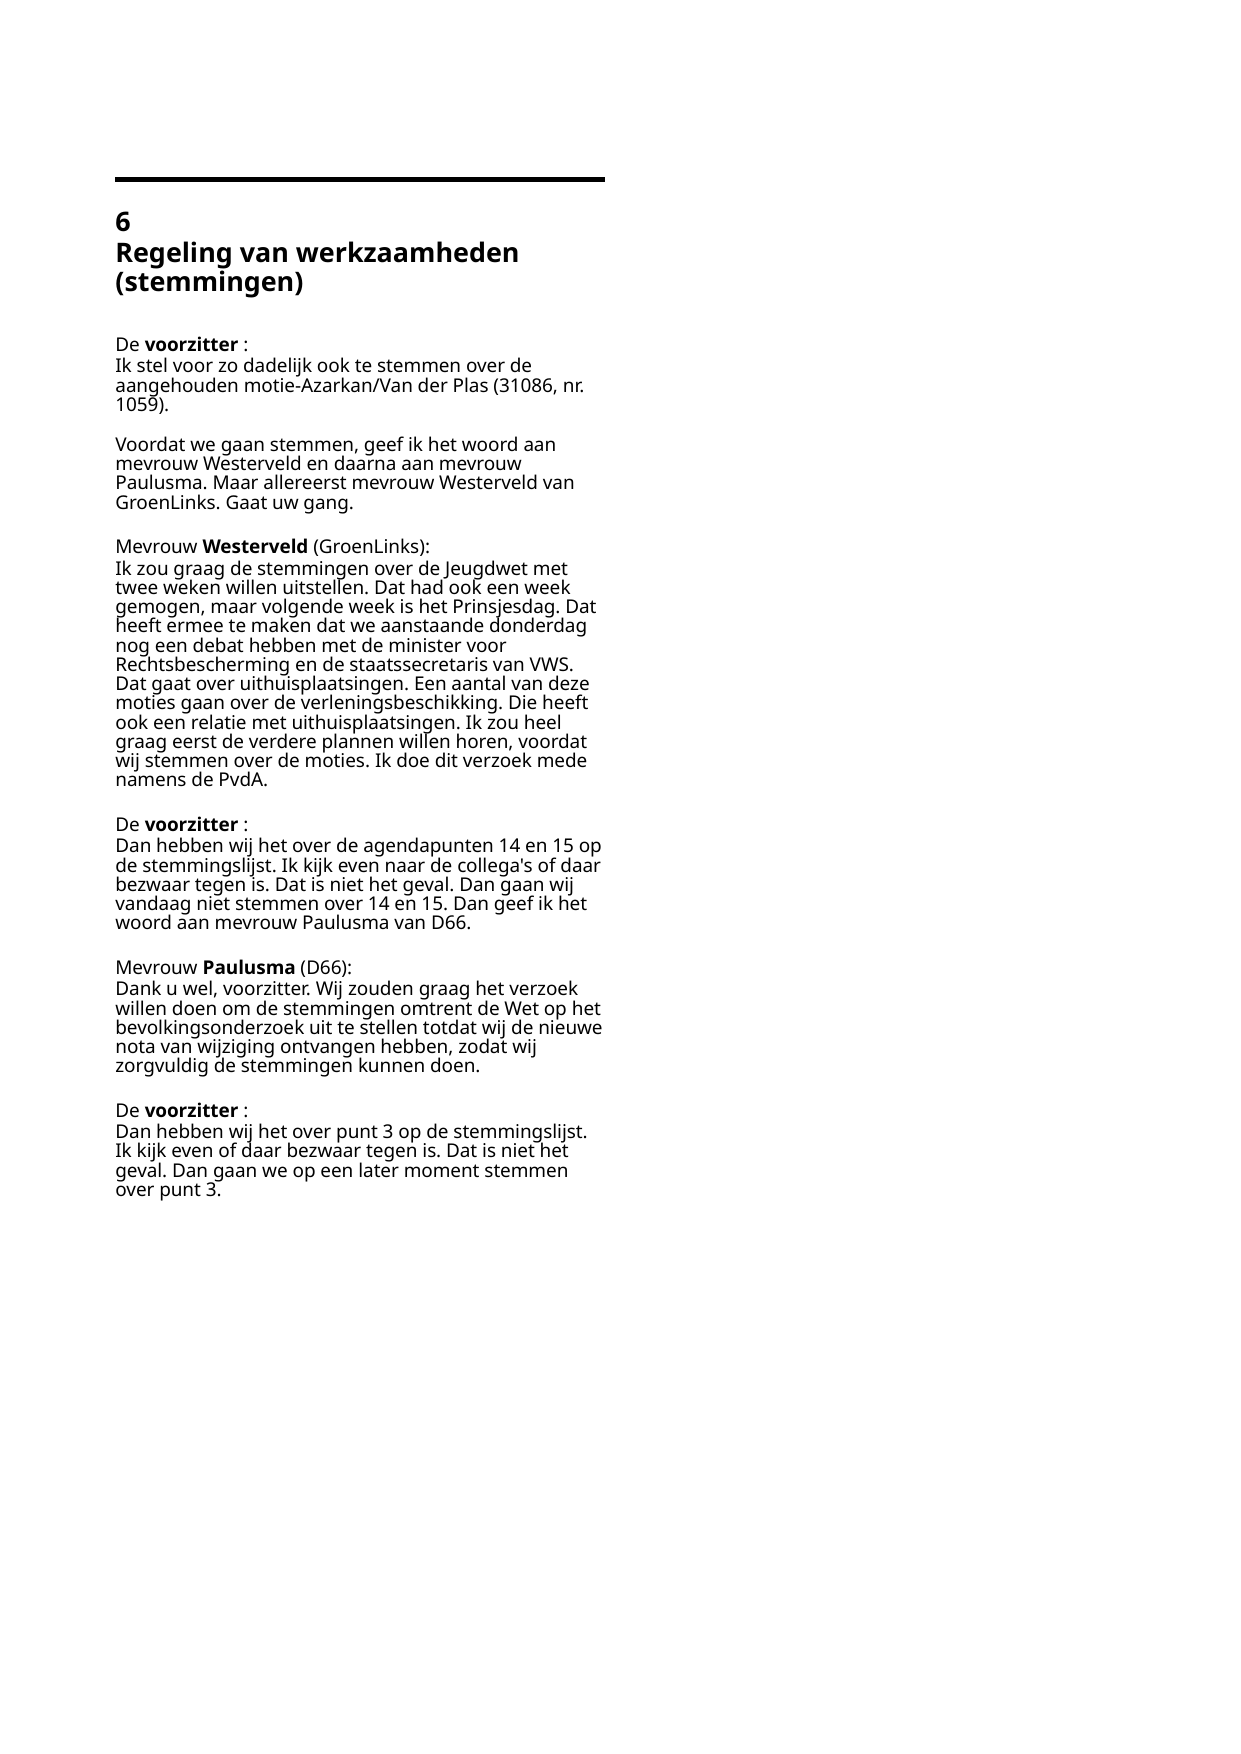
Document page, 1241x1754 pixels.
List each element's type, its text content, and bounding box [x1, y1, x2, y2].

text Dan hebben wij het over de agendapunten 14 en 15 op de stemmingslijst. Ik kijk even naar de collega's of daar bezwaar tegen is. Dat is niet het geval. Dan gaan wij vandaag niet stemmen over 14 en 15. Dan geef ik het woord aan mevrouw Paulusma van D66. [115, 837, 605, 934]
text Voordat we gaan stemmen, geef ik het woord aan mevrouw Westerveld en daarna aan mevrouw Paulusma. Maar allereerst mevrouw Westerveld van GroenLinks. Gaat uw gang. [115, 436, 605, 513]
text Dank u wel, voorzitter. Wij zouden graag het verzoek willen doen om de stemmingen omtrent de Wet op het bevolkingsonderzoek uit te stellen totdat wij de nieuwe nota van wijziging ontvangen hebben, zodat wij zorgvuldig de stemmingen kunnen doen. [115, 980, 605, 1077]
text Mevrouw Westerveld (GroenLinks): [115, 534, 605, 559]
text Dan hebben wij het over punt 3 op de stemmingslijst. Ik kijk even of daar bezwaar tegen is. Dat is niet het geval. Dan gaan we op een later moment stemmen over punt 3. [115, 1123, 605, 1200]
text De voorzitter : [115, 812, 605, 837]
text Ik stel voor zo dadelijk ook te stemmen over de aangehouden motie-Azarkan/Van der Plas (31086, nr. 1059). [115, 357, 605, 415]
text Regeling van werkzaamheden (stemmingen) [115, 239, 605, 312]
text De voorzitter : [115, 332, 605, 357]
text Mevrouw Paulusma (D66): [115, 954, 605, 980]
text De voorzitter : [115, 1097, 605, 1123]
text 6 [115, 203, 605, 239]
text Ik zou graag de stemmingen over de Jeugdwet met twee weken willen uitstellen. Dat had ook een week gemogen, maar volgende week is het Prinsjesdag. Dat heeft ermee te maken dat we aanstaande donderdag nog een debat hebben met de minister voor Rechtsbescherming en de staatssecretaris van VWS. Dat gaat over uithuisplaatsingen. Een aantal van deze moties gaan over de verleningsbeschikking. Die heeft ook een relatie met uithuisplaatsingen. Ik zou heel graag eerst de verdere plannen willen horen, voordat wij stemmen over de moties. Ik doe dit verzoek mede namens de PvdA. [115, 559, 605, 791]
